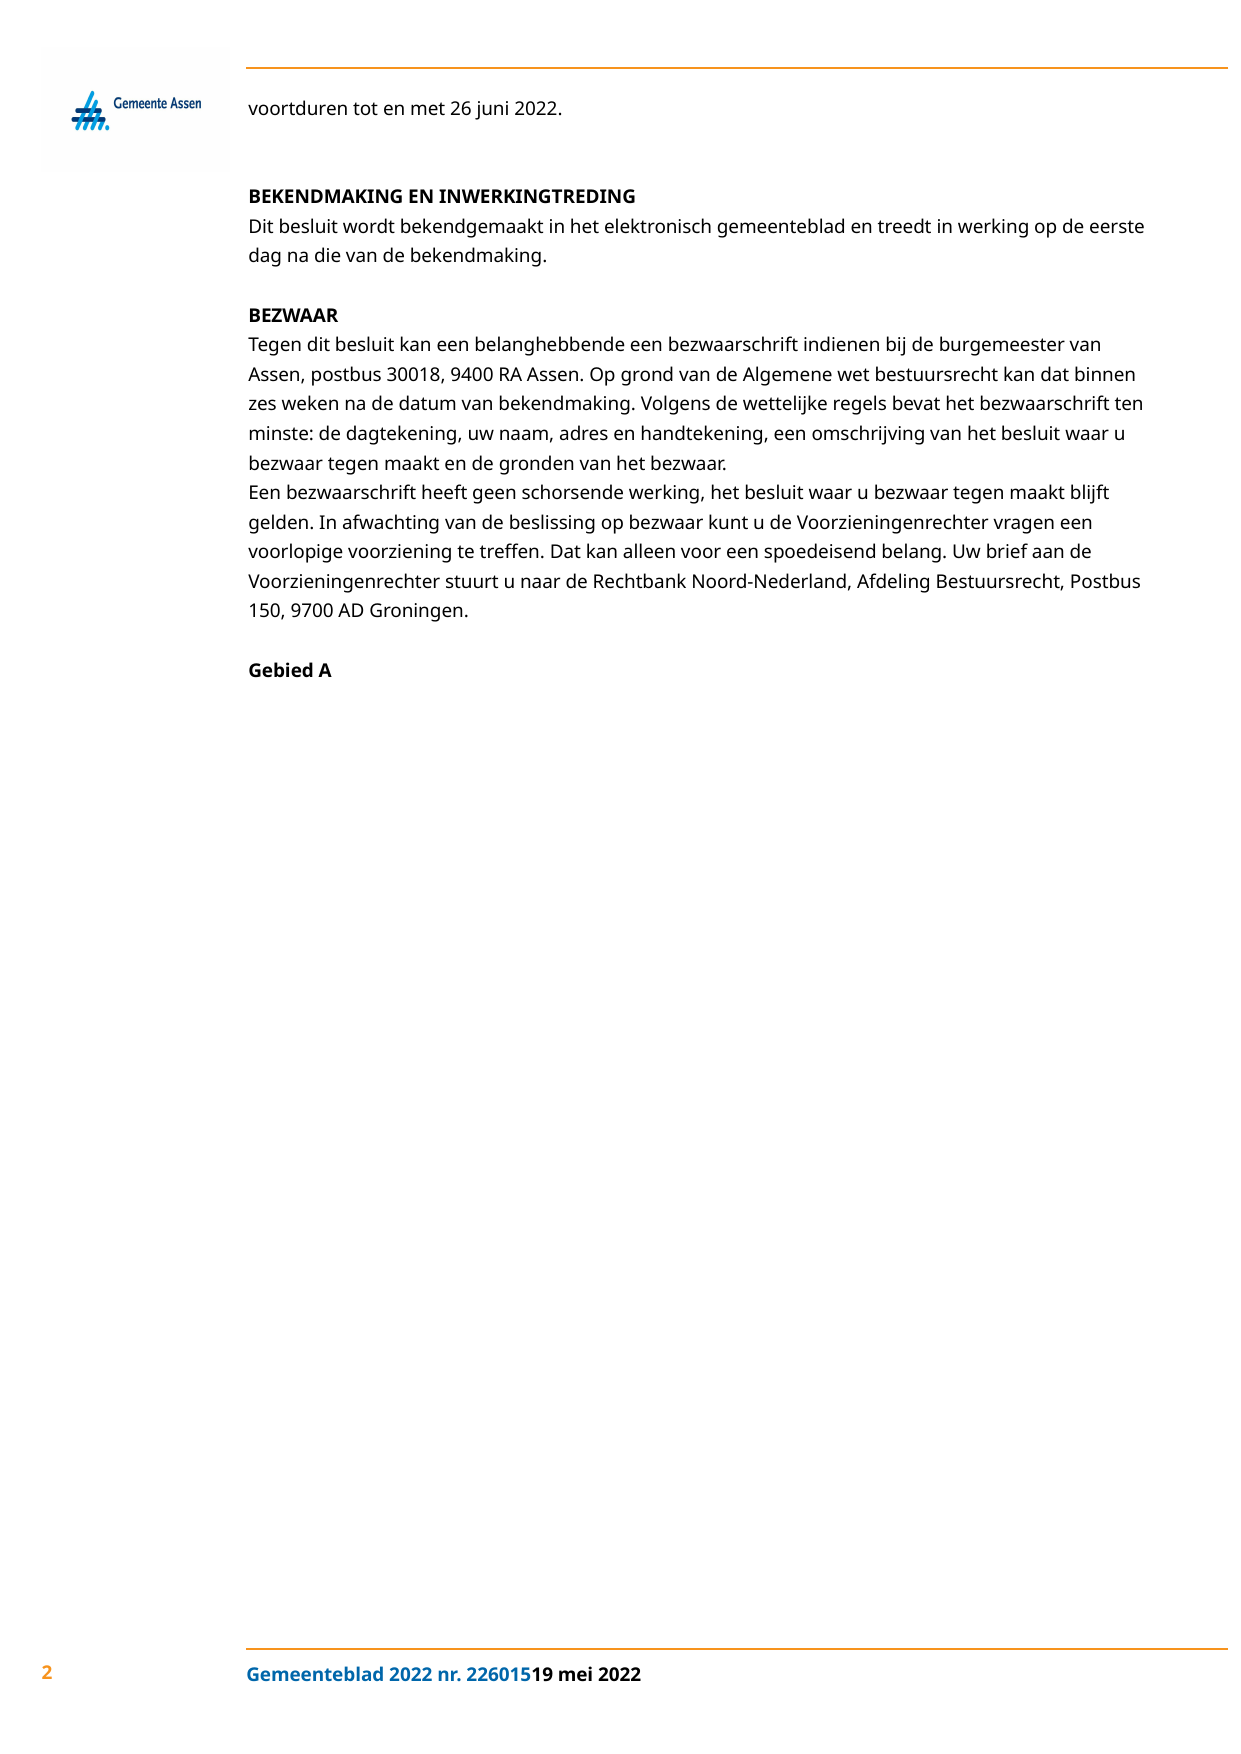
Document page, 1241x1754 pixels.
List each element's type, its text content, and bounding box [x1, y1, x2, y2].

text Dit besluit wordt bekendgemaakt in het elektronisch gemeenteblad en treedt in werking op de eerste dag na die van de bekendmaking. [248, 213, 1152, 268]
text voortduren tot en met 26 juni 2022. [248, 95, 1152, 121]
text Gebied A [248, 657, 1152, 683]
text BEZWAAR [248, 302, 1152, 328]
text Tegen dit besluit kan een belanghebbende een bezwaarschrift indienen bij de burgemeester van Assen, postbus 30018, 9400 RA Assen. Op grond van de Algemene wet bestuursrecht kan dat binnen zes weken na de datum van bekendmaking. Volgens de wettelijke regels bevat het bezwaarschrift ten minste: de dagtekening, uw naam, adres en handtekening, een omschrijving van het besluit waar u bezwaar tegen maakt en de gronden van het bezwaar. [248, 331, 1152, 476]
picture [41, 47, 231, 172]
text BEKENDMAKING EN INWERKINGTREDING [248, 183, 1152, 209]
text Een bezwaarschrift heeft geen schorsende werking, het besluit waar u bezwaar tegen maakt blijft gelden. In afwachting van de beslissing op bezwaar kunt u de Voorzieningenrechter vragen een voorlopige voorziening te treffen. Dat kan alleen voor een spoedeisend belang. Uw brief aan de Voorzieningenrechter stuurt u naar de Rechtbank Noord-Nederland, Afdeling Bestuursrecht, Postbus 150, 9700 AD Groningen. [248, 479, 1152, 623]
